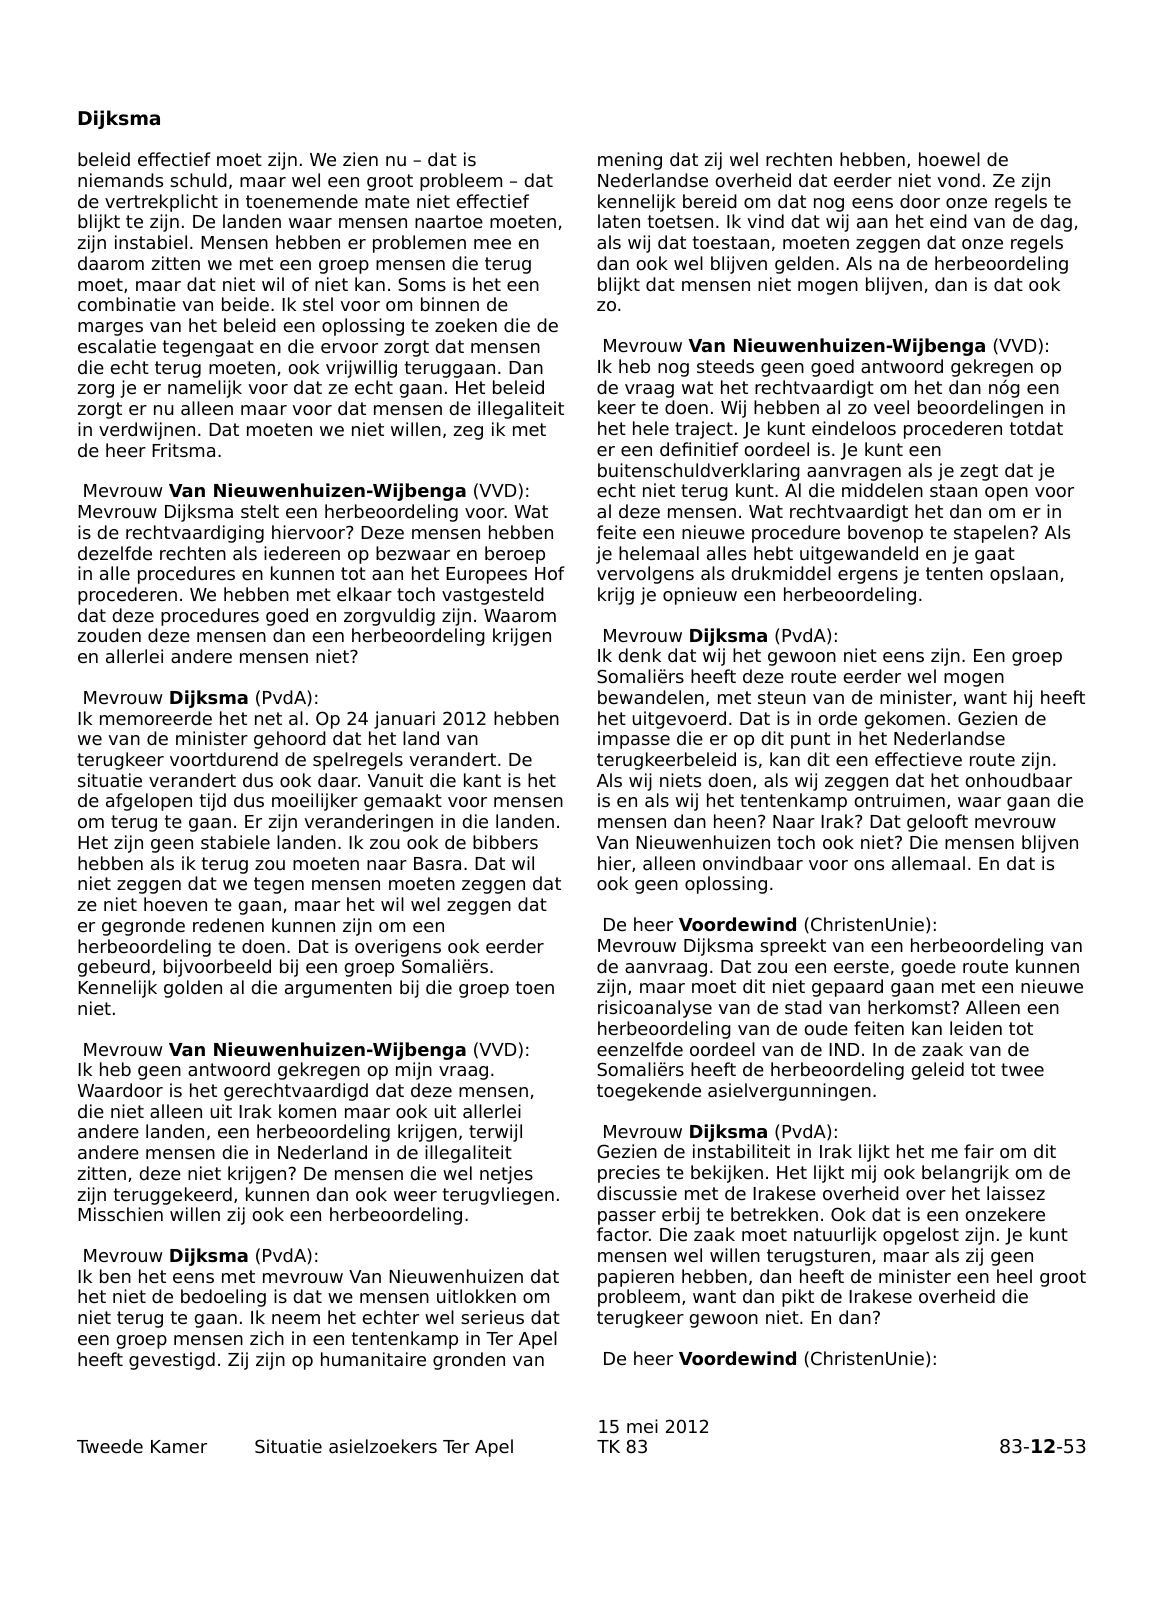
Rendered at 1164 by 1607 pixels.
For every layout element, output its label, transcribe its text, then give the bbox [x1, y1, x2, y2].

text beleid effectief moet zijn. We zien nu – dat is niemands schuld, maar wel een groot probleem – dat de vertrekplicht in toenemende mate niet effectief blijkt te zijn. De landen waar mensen naartoe moeten, zijn instabiel. Mensen hebben er problemen mee en daarom zitten we met een groep mensen die terug moet, maar dat niet wil of niet kan. Soms is het een combinatie van beide. Ik stel voor om binnen de marges van het beleid een oplossing te zoeken die de escalatie tegengaat en die ervoor zorgt dat mensen die echt terug moeten, ook vrijwillig teruggaan. Dan zorg je er namelijk voor dat ze echt gaan. Het beleid zorgt er nu alleen maar voor dat mensen de illegaliteit in verdwijnen. Dat moeten we niet willen, zeg ik met de heer Fritsma. [77, 150, 567, 461]
text Mevrouw Dijksma (PvdA): [596, 1122, 1087, 1142]
text De heer Voordewind (ChristenUnie): [596, 915, 1087, 936]
text De heer Voordewind (ChristenUnie): [596, 1349, 1087, 1369]
text Mevrouw Van Nieuwenhuizen-Wijbenga (VVD): [77, 481, 567, 502]
text Mevrouw Dijksma stelt een herbeoordeling voor. Wat is de rechtvaardiging hiervoor? Deze mensen hebben dezelfde rechten als iedereen op bezwaar en beroep in alle procedures en kunnen tot aan het Europees Hof procederen. We hebben met elkaar toch vastgesteld dat deze procedures goed en zorgvuldig zijn. Waarom zouden deze mensen dan een herbeoordeling krijgen en allerlei andere mensen niet? [77, 502, 567, 668]
text Mevrouw Van Nieuwenhuizen-Wijbenga (VVD): [77, 1039, 567, 1060]
text mening dat zij wel rechten hebben, hoewel de Nederlandse overheid dat eerder niet vond. Ze zijn kennelijk bereid om dat nog eens door onze regels te laten toetsen. Ik vind dat wij aan het eind van de dag, als wij dat toestaan, moeten zeggen dat onze regels dan ook wel blijven gelden. Als na de herbeoordeling blijkt dat mensen niet mogen blijven, dan is dat ook zo. [596, 150, 1087, 316]
text Ik memoreerde het net al. Op 24 januari 2012 hebben we van de minister gehoord dat het land van terugkeer voortdurend de spelregels verandert. De situatie verandert dus ook daar. Vanuit die kant is het de afgelopen tijd dus moeilijker gemaakt voor mensen om terug te gaan. Er zijn veranderingen in die landen. Het zijn geen stabiele landen. Ik zou ook de bibbers hebben als ik terug zou moeten naar Basra. Dat wil niet zeggen dat we tegen mensen moeten zeggen dat ze niet hoeven te gaan, maar het wil wel zeggen dat er gegronde redenen kunnen zijn om een herbeoordeling te doen. Dat is overigens ook eerder gebeurd, bijvoorbeeld bij een groep Somaliërs. Kennelijk golden al die argumenten bij die groep toen niet. [77, 708, 567, 1019]
text Gezien de instabiliteit in Irak lijkt het me fair om dit precies te bekijken. Het lijkt mij ook belangrijk om de discussie met de Irakese overheid over het laissez passer erbij te betrekken. Ook dat is een onzekere factor. Die zaak moet natuurlijk opgelost zijn. Je kunt mensen wel willen terugsturen, maar als zij geen papieren hebben, dan heeft de minister een heel groot probleem, want dan pikt de Irakese overheid die terugkeer gewoon niet. En dan? [596, 1142, 1087, 1329]
text Ik denk dat wij het gewoon niet eens zijn. Een groep Somaliërs heeft deze route eerder wel mogen bewandelen, met steun van de minister, want hij heeft het uitgevoerd. Dat is in orde gekomen. Gezien de impasse die er op dit punt in het Nederlandse terugkeerbeleid is, kan dit een effectieve route zijn. Als wij niets doen, als wij zeggen dat het onhoudbaar is en als wij het tentenkamp ontruimen, waar gaan die mensen dan heen? Naar Irak? Dat gelooft mevrouw Van Nieuwenhuizen toch ook niet? Die mensen blijven hier, alleen onvindbaar voor ons allemaal. En dat is ook geen oplossing. [596, 646, 1087, 895]
text Mevrouw Dijksma (PvdA): [77, 688, 567, 708]
text Mevrouw Van Nieuwenhuizen-Wijbenga (VVD): [596, 336, 1087, 357]
text Ik heb geen antwoord gekregen op mijn vraag. Waardoor is het gerechtvaardigd dat deze mensen, die niet alleen uit Irak komen maar ook uit allerlei andere landen, een herbeoordeling krijgen, terwijl andere mensen die in Nederland in de illegaliteit zitten, deze niet krijgen? De mensen die wel netjes zijn teruggekeerd, kunnen dan ook weer terugvliegen. Misschien willen zij ook een herbeoordeling. [77, 1060, 567, 1226]
text Ik ben het eens met mevrouw Van Nieuwenhuizen dat het niet de bedoeling is dat we mensen uitlokken om niet terug te gaan. Ik neem het echter wel serieus dat een groep mensen zich in een tentenkamp in Ter Apel heeft gevestigd. Zij zijn op humanitaire gronden van [77, 1267, 567, 1370]
text Mevrouw Dijksma (PvdA): [77, 1246, 567, 1267]
text Ik heb nog steeds geen goed antwoord gekregen op de vraag wat het rechtvaardigt om het dan nóg een keer te doen. Wij hebben al zo veel beoordelingen in het hele traject. Je kunt eindeloos procederen totdat er een definitief oordeel is. Je kunt een buitenschuldverklaring aanvragen als je zegt dat je echt niet terug kunt. Al die middelen staan open voor al deze mensen. Wat rechtvaardigt het dan om er in feite een nieuwe procedure bovenop te stapelen? Als je helemaal alles hebt uitgewandeld en je gaat vervolgens als drukmiddel ergens je tenten opslaan, krijg je opnieuw een herbeoordeling. [596, 357, 1087, 606]
text Mevrouw Dijksma (PvdA): [596, 626, 1087, 646]
text Mevrouw Dijksma spreekt van een herbeoordeling van de aanvraag. Dat zou een eerste, goede route kunnen zijn, maar moet dit niet gepaard gaan met een nieuwe risicoanalyse van de stad van herkomst? Alleen een herbeoordeling van de oude feiten kan leiden tot eenzelfde oordeel van de IND. In de zaak van de Somaliërs heeft de herbeoordeling geleid tot twee toegekende asielvergunningen. [596, 936, 1087, 1102]
